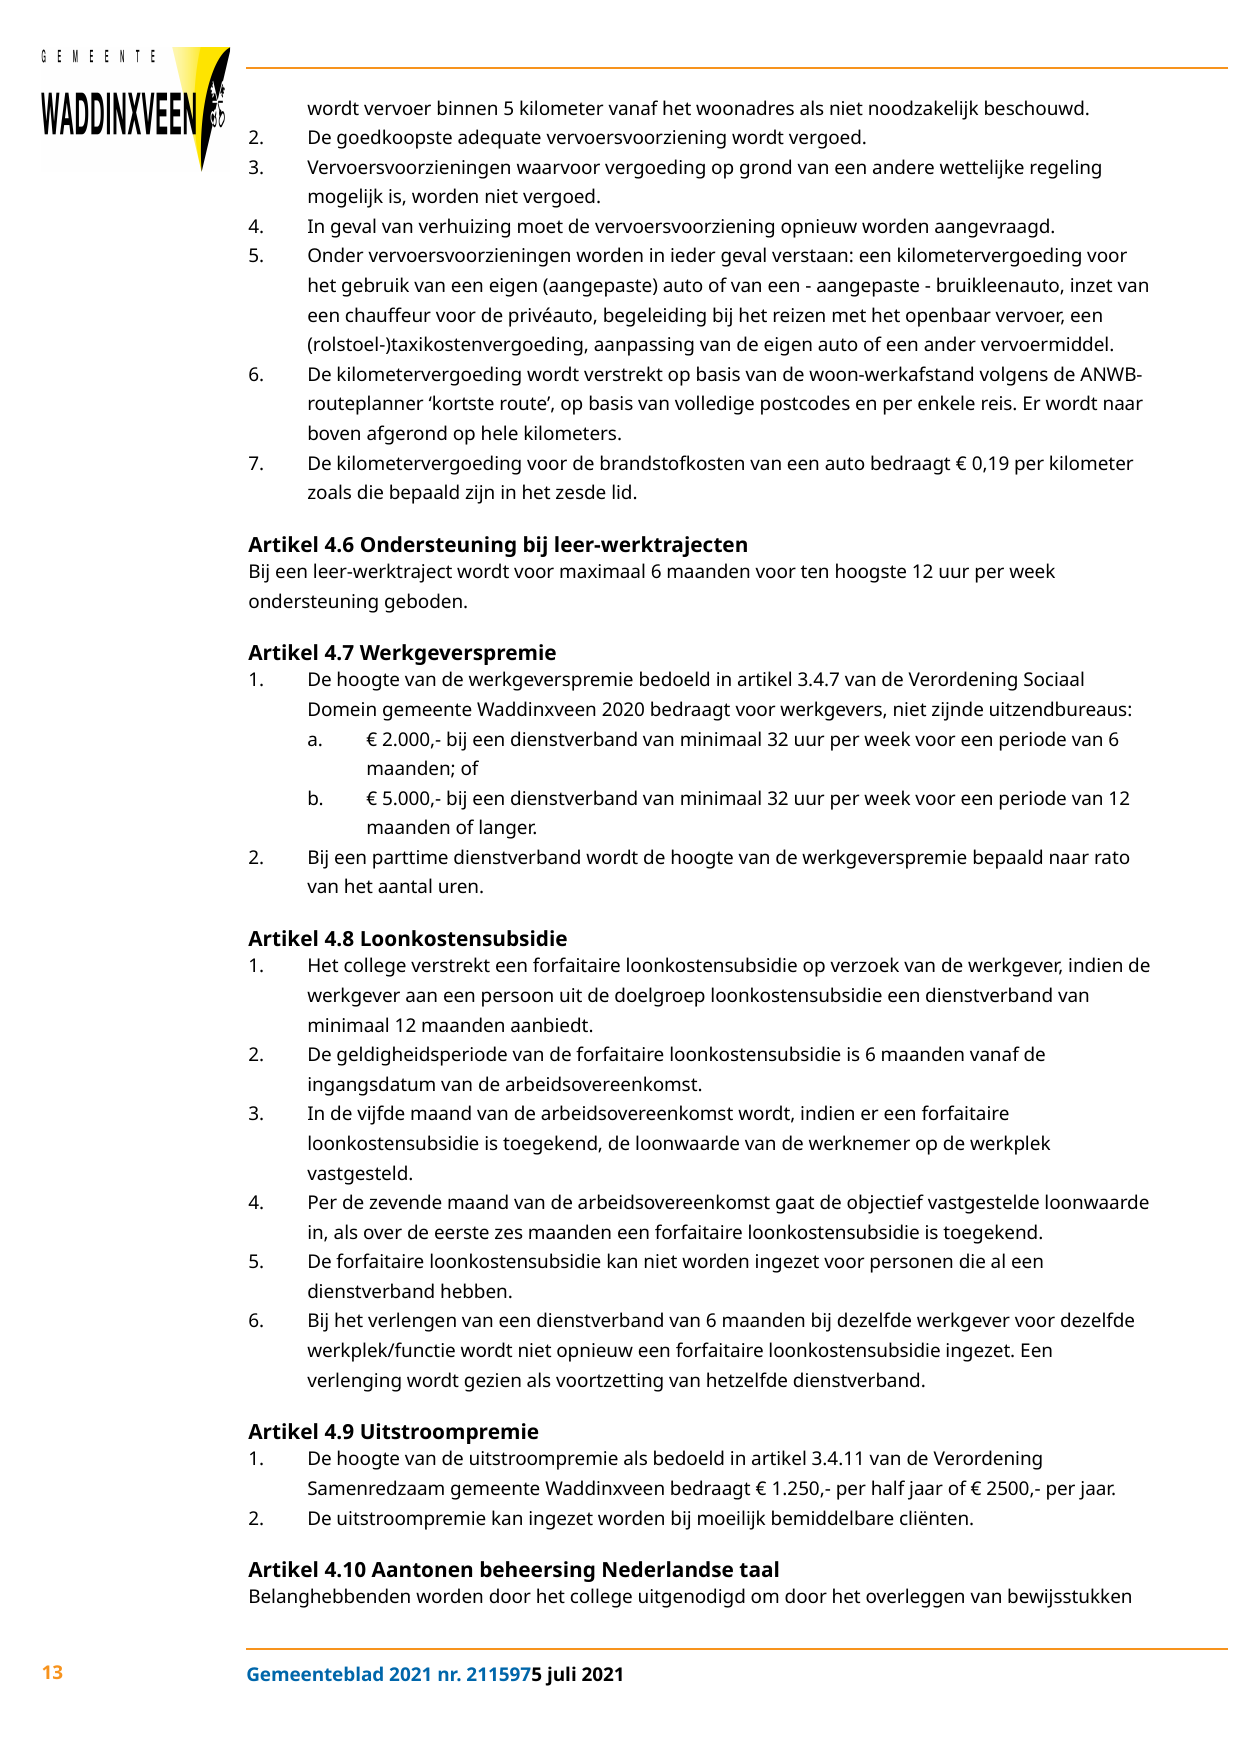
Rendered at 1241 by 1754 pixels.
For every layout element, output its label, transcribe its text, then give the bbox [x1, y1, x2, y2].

list In geval van verhuizing moet de vervoersvoorziening opnieuw worden aangevraagd. [248, 213, 1152, 239]
list Bij het verlengen van een dienstverband van 6 maanden bij dezelfde werkgever voor dezelfde werkplek/functie wordt niet opnieuw een forfaitaire loonkostensubsidie ingezet. Een verlenging wordt gezien als voortzetting van hetzelfde dienstverband. [248, 1308, 1152, 1392]
text Artikel 4.8 Loonkostensubsidie [248, 924, 1152, 953]
text Bij een leer-werktraject wordt voor maximaal 6 maanden voor ten hoogste 12 uur per week ondersteuning geboden. [248, 558, 1152, 613]
text Belanghebbenden worden door het college uitgenodigd om door het overleggen van bewijsstukken [248, 1584, 1152, 1609]
list € 5.000,- bij een dienstverband van minimaal 32 uur per week voor een periode van 12 maanden of langer. [307, 785, 1152, 840]
text Artikel 4.10 Aantonen beheersing Nederlandse taal [248, 1555, 1152, 1584]
picture [41, 47, 231, 172]
list De hoogte van de uitstroompremie als bedoeld in artikel 3.4.11 van de Verordening Samenredzaam gemeente Waddinxveen bedraagt € 1.250,- per half jaar of € 2500,- per jaar. [248, 1446, 1152, 1501]
list Vervoersvoorzieningen waarvoor vergoeding op grond van een andere wettelijke regeling mogelijk is, worden niet vergoed. [248, 154, 1152, 209]
text Artikel 4.9 Uitstroompremie [248, 1417, 1152, 1446]
list De uitstroompremie kan ingezet worden bij moeilijk bemiddelbare cliënten. [248, 1505, 1152, 1531]
list De hoogte van de werkgeverspremie bedoeld in artikel 3.4.7 van de Verordening Sociaal Domein gemeente Waddinxveen 2020 bedraagt voor werkgevers, niet zijnde uitzendbureaus: [248, 667, 1152, 722]
list € 2.000,- bij een dienstverband van minimaal 32 uur per week voor een periode van 6 maanden; of [307, 726, 1152, 781]
list wordt vervoer binnen 5 kilometer vanaf het woonadres als niet noodzakelijk beschouwd. [248, 95, 1152, 121]
list Bij een parttime dienstverband wordt de hoogte van de werkgeverspremie bepaald naar rato van het aantal uren. [248, 844, 1152, 899]
text Artikel 4.7 Werkgeverspremie [248, 638, 1152, 667]
list Per de zevende maand van de arbeidsovereenkomst gaat de objectief vastgestelde loonwaarde in, als over de eerste zes maanden een forfaitaire loonkostensubsidie is toegekend. [248, 1189, 1152, 1244]
list De kilometervergoeding wordt verstrekt op basis van de woon-werkafstand volgens de ANWB-routeplanner ‘kortste route’, op basis van volledige postcodes en per enkele reis. Er wordt naar boven afgerond op hele kilometers. [248, 361, 1152, 446]
list De goedkoopste adequate vervoersvoorziening wordt vergoed. [248, 124, 1152, 150]
text Artikel 4.6 Ondersteuning bij leer-werktrajecten [248, 530, 1152, 558]
list Onder vervoersvoorzieningen worden in ieder geval verstaan: een kilometervergoeding voor het gebruik van een eigen (aangepaste) auto of van een - aangepaste - bruikleenauto, inzet van een chauffeur voor de privéauto, begeleiding bij het reizen met het openbaar vervoer, een (rolstoel-)taxikostenvergoeding, aanpassing van de eigen auto of een ander vervoermiddel. [248, 243, 1152, 357]
list Het college verstrekt een forfaitaire loonkostensubsidie op verzoek van de werkgever, indien de werkgever aan een persoon uit de doelgroep loonkostensubsidie een dienstverband van minimaal 12 maanden aanbiedt. [248, 953, 1152, 1037]
list De geldigheidsperiode van de forfaitaire loonkostensubsidie is 6 maanden vanaf de ingangsdatum van de arbeidsovereenkomst. [248, 1041, 1152, 1097]
list De kilometervergoeding voor de brandstofkosten van een auto bedraagt € 0,19 per kilometer zoals die bepaald zijn in het zesde lid. [248, 450, 1152, 505]
list De forfaitaire loonkostensubsidie kan niet worden ingezet voor personen die al een dienstverband hebben. [248, 1248, 1152, 1304]
list In de vijfde maand van de arbeidsovereenkomst wordt, indien er een forfaitaire loonkostensubsidie is toegekend, de loonwaarde van de werknemer op de werkplek vastgesteld. [248, 1101, 1152, 1185]
